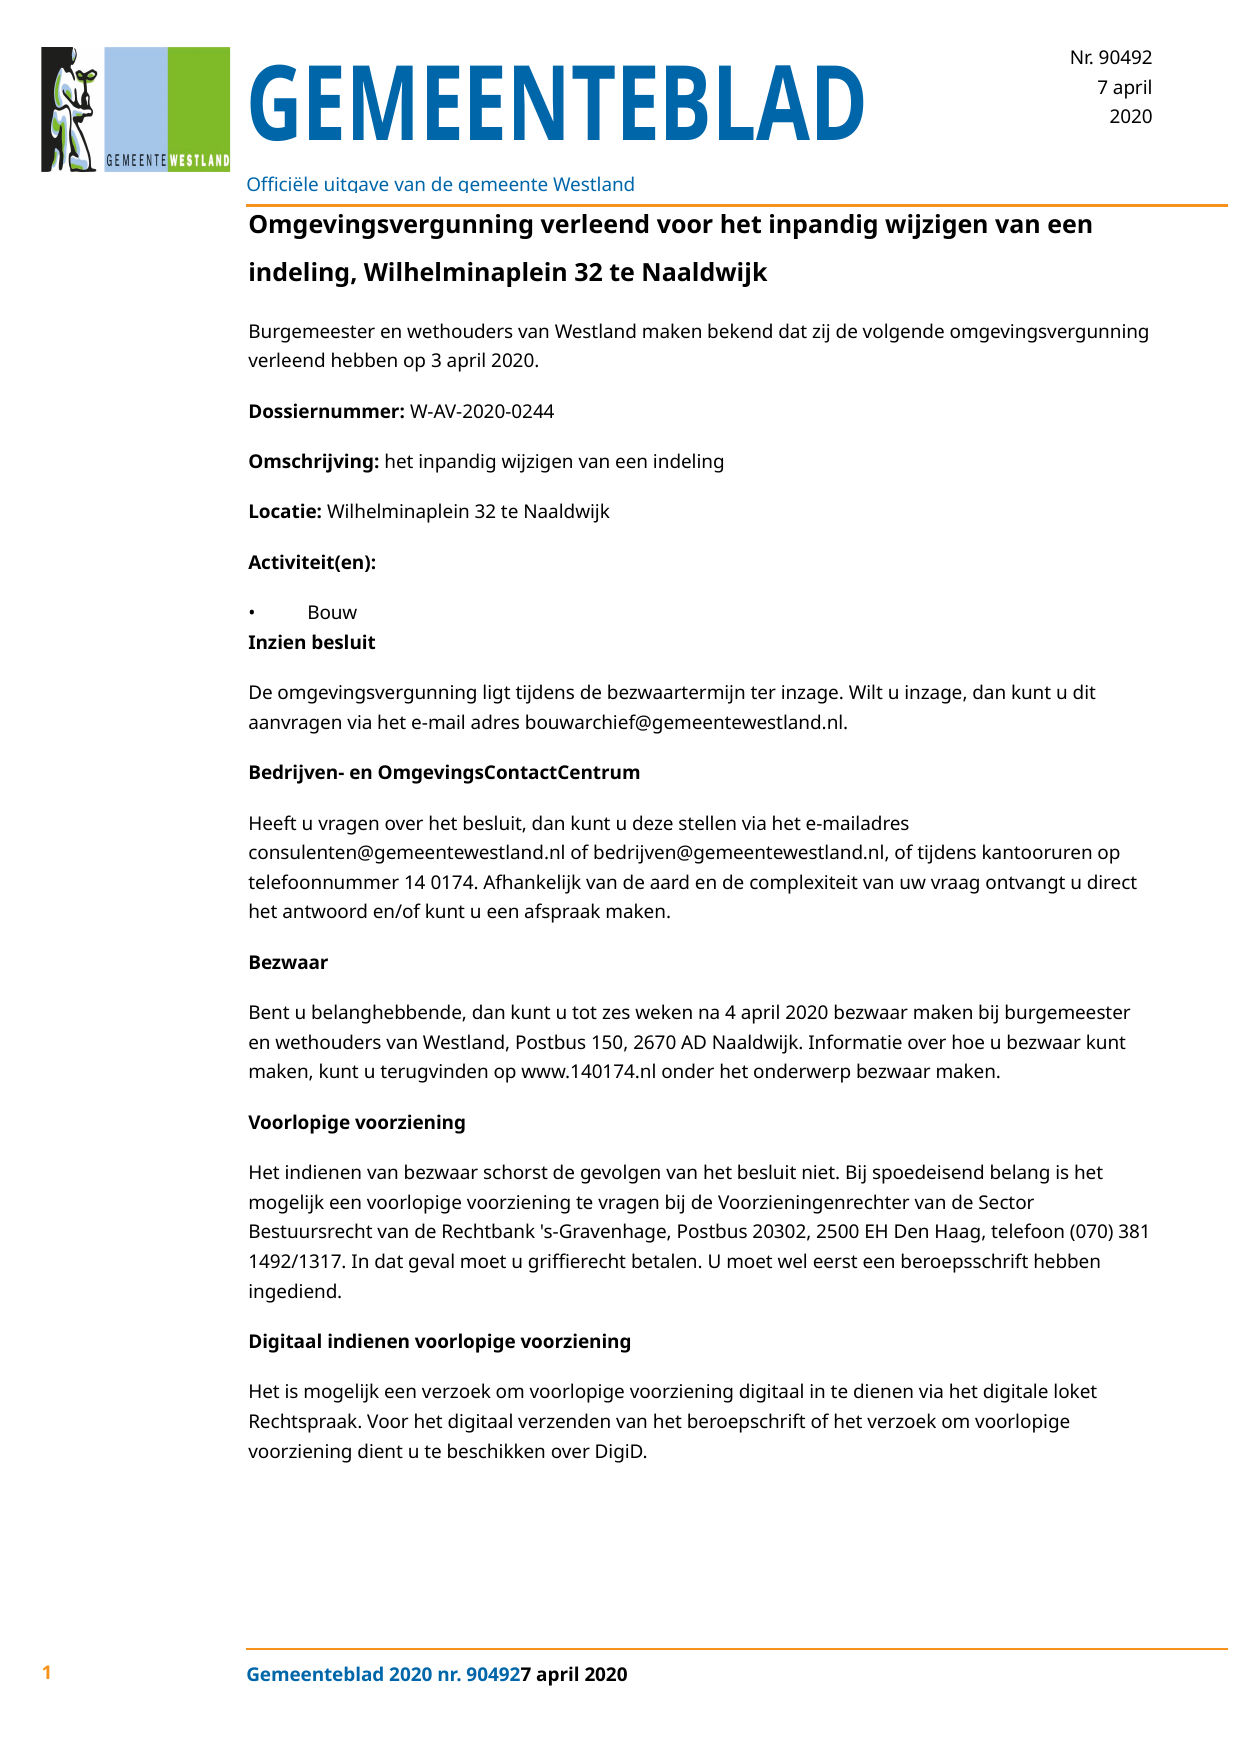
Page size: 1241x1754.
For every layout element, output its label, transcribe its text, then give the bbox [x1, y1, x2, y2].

text Omschrijving: het inpandig wijzigen van een indeling [248, 448, 1152, 474]
text De omgevingsvergunning ligt tijdens de bezwaartermijn ter inzage. Wilt u inzage, dan kunt u dit aanvragen via het e-mail adres bouwarchief@gemeentewestland.nl. [248, 679, 1152, 735]
text Het indienen van bezwaar schorst de gevolgen van het besluit niet. Bij spoedeisend belang is het mogelijk een voorlopige voorziening te vragen bij de Voorzieningenrechter van de Sector Bestuursrecht van de Rechtbank 's-Gravenhage, Postbus 20302, 2500 EH Den Haag, telefoon (070) 381 1492/1317. In dat geval moet u griffierecht betalen. U moet wel eerst een beroepsschrift hebben ingediend. [248, 1159, 1152, 1304]
text Digitaal indienen voorlopige voorziening [248, 1328, 1152, 1354]
text Omgevingsvergunning verleend voor het inpandig wijzigen van een indeling, Wilhelminaplein 32 te Naaldwijk [248, 207, 1152, 288]
text Activiteit(en): [248, 549, 1152, 575]
text Inzien besluit [248, 629, 1152, 655]
text Bent u belanghebbende, dan kunt u tot zes weken na 4 april 2020 bezwaar maken bij burgemeester en wethouders van Westland, Postbus 150, 2670 AD Naaldwijk. Informatie over hoe u bezwaar kunt maken, kunt u terugvinden op www.140174.nl onder het onderwerp bezwaar maken. [248, 999, 1152, 1084]
text Burgemeester en wethouders van Westland maken bekend dat zij de volgende omgevingsvergunning verleend hebben op 3 april 2020. [248, 318, 1152, 373]
list Bouw [248, 599, 1152, 625]
picture [41, 47, 231, 172]
text Bedrijven- en OmgevingsContactCentrum [248, 759, 1152, 785]
text Het is mogelijk een verzoek om voorlopige voorziening digitaal in te dienen via het digitale loket Rechtspraak. Voor het digitaal verzenden van het beroepschrift of het verzoek om voorlopige voorziening dient u te beschikken over DigiD. [248, 1379, 1152, 1464]
text Voorlopige voorziening [248, 1109, 1152, 1135]
text Locatie: Wilhelminaplein 32 te Naaldwijk [248, 499, 1152, 524]
text Dossiernummer: W-AV-2020-0244 [248, 398, 1152, 424]
text Heeft u vragen over het besluit, dan kunt u deze stellen via het e-mailadres consulenten@gemeentewestland.nl of bedrijven@gemeentewestland.nl, of tijdens kantooruren op telefoonnummer 14 0174. Afhankelijk van de aard en de complexiteit van uw vraag ontvangt u direct het antwoord en/of kunt u een afspraak maken. [248, 810, 1152, 924]
text Bezwaar [248, 949, 1152, 975]
